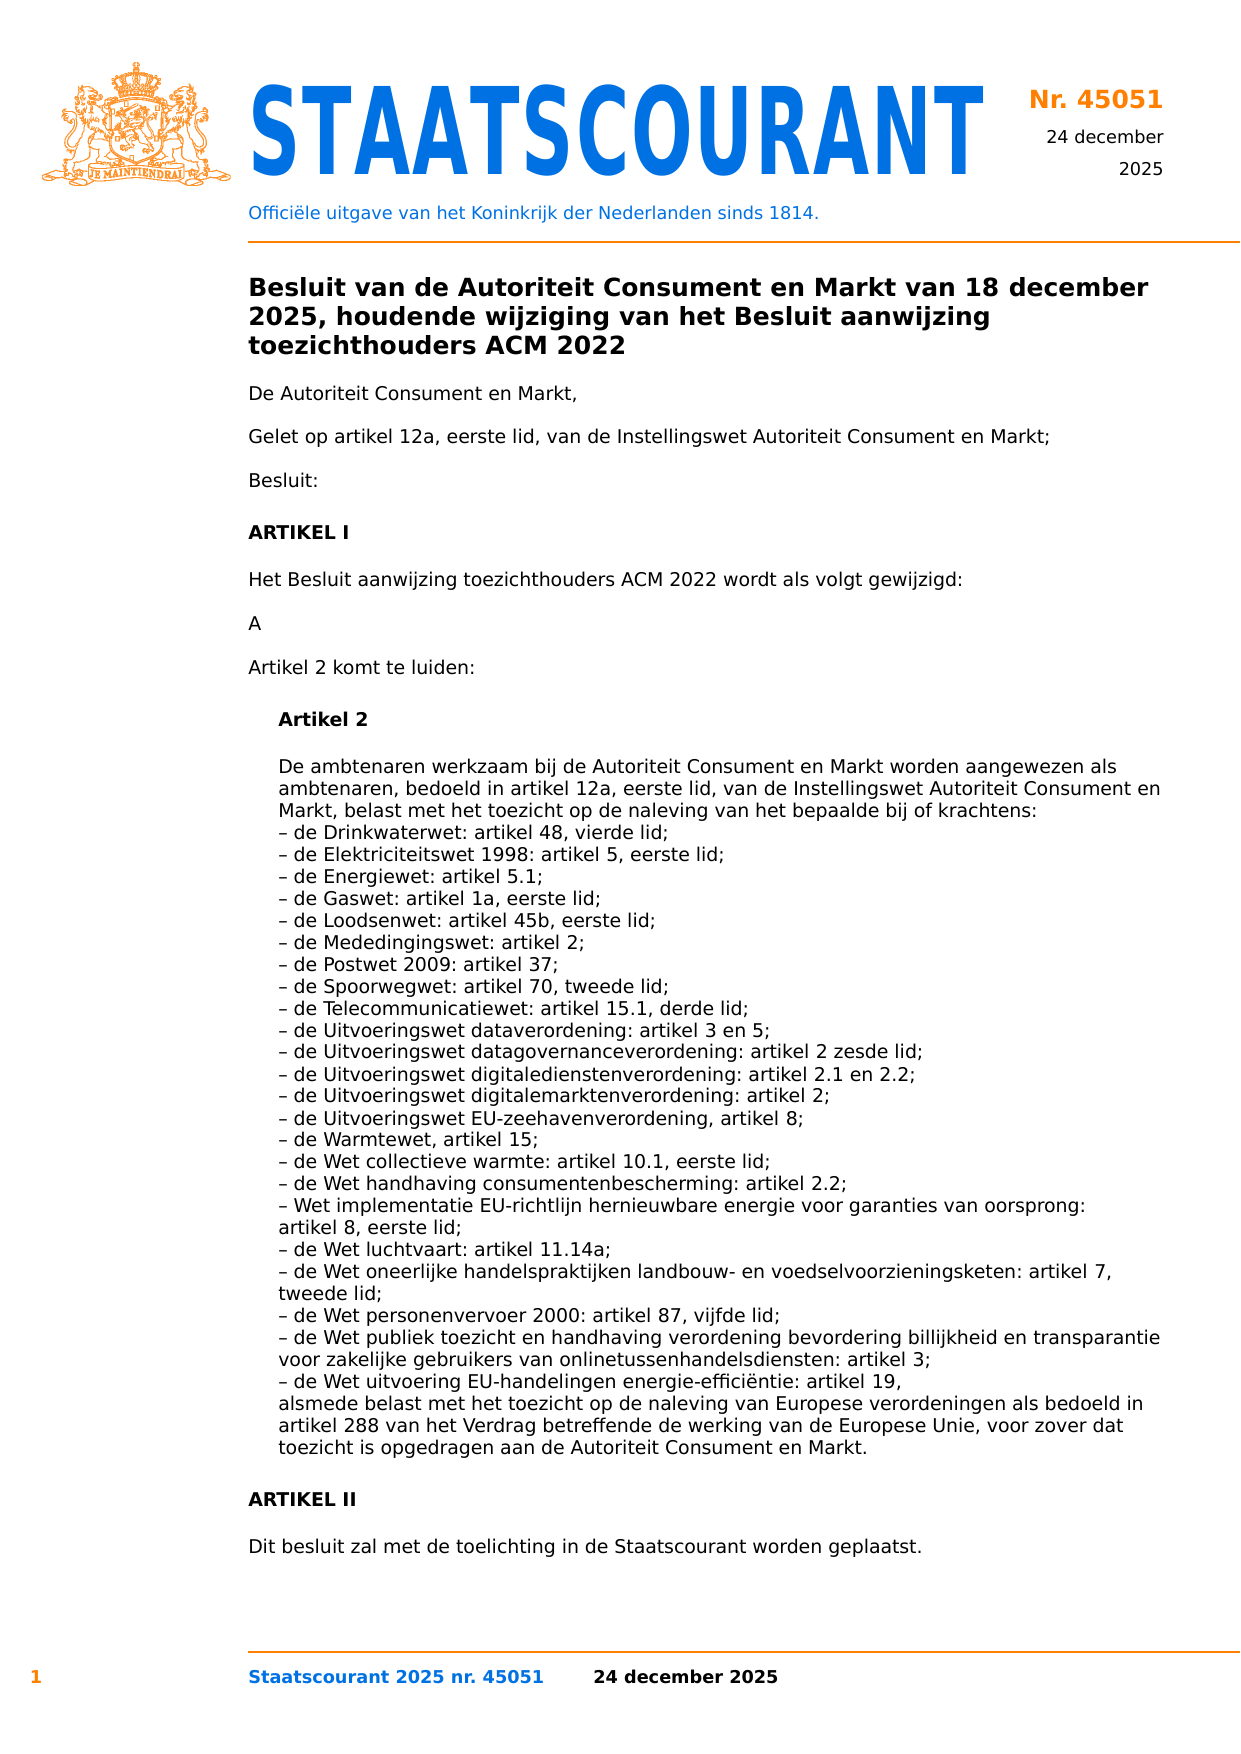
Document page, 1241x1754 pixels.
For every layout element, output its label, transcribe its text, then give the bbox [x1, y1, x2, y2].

text – de Uitvoeringswet EU-zeehavenverordening, artikel 8; [278, 1107, 1163, 1129]
text De ambtenaren werkzaam bij de Autoriteit Consument en Markt worden aangewezen als ambtenaren, bedoeld in artikel 12a, eerste lid, van de Instellingswet Autoriteit Consument en Markt, belast met het toezicht op de naleving van het bepaalde bij of krachtens: [278, 756, 1163, 822]
text – de Wet collectieve warmte: artikel 10.1, eerste lid; [278, 1151, 1163, 1173]
text – de Gaswet: artikel 1a, eerste lid; [278, 888, 1163, 909]
text – de Loodsenwet: artikel 45b, eerste lid; [278, 909, 1163, 932]
text – de Mededingingswet: artikel 2; [278, 932, 1163, 953]
text Besluit: [248, 470, 1163, 492]
subtitle ARTIKEL II [248, 1489, 1163, 1511]
text – de Telecommunicatiewet: artikel 15.1, derde lid; [278, 997, 1163, 1019]
text A [248, 613, 1163, 635]
text – de Postwet 2009: artikel 37; [278, 953, 1163, 976]
text Gelet op artikel 12a, eerste lid, van de Instellingswet Autoriteit Consument en Markt; [248, 426, 1163, 448]
table_header [25, 62, 248, 241]
text – de Wet luchtvaart: artikel 11.14a; [278, 1239, 1163, 1261]
text – de Uitvoeringswet dataverordening: artikel 3 en 5; [278, 1019, 1163, 1041]
subtitle ARTIKEL I [248, 522, 1163, 544]
text Het Besluit aanwijzing toezichthouders ACM 2022 wordt als volgt gewijzigd: [248, 569, 1163, 591]
text – de Uitvoeringswet datagovernanceverordening: artikel 2 zesde lid; [278, 1041, 1163, 1063]
text – de Uitvoeringswet digitalemarktenverordening: artikel 2; [278, 1085, 1163, 1107]
text – de Wet uitvoering EU-handelingen energie-efficiëntie: artikel 19, [278, 1371, 1163, 1393]
text Artikel 2 komt te luiden: [248, 657, 1163, 679]
table_cell Officiële uitgave van het Koninkrijk der Nederlanden sinds 1814. [248, 203, 1240, 241]
text – de Elektriciteitswet 1998: artikel 5, eerste lid; [278, 844, 1163, 866]
text – de Wet publiek toezicht en handhaving verordening bevordering billijkheid en transparantie voor zakelijke gebruikers van onlinetussenhandelsdiensten: artikel 3; [278, 1327, 1163, 1371]
text – de Wet personenvervoer 2000: artikel 87, vijfde lid; [278, 1305, 1163, 1327]
picture [41, 62, 231, 186]
table_cell 24 december [998, 121, 1240, 153]
subtitle Artikel 2 [278, 709, 1163, 731]
subtitle Besluit van de Autoriteit Consument en Markt van 18 december 2025, houdende wijziging van het Besluit aanwijzing toezichthouders ACM 2022 [248, 273, 1163, 361]
table_header STAATSCOURANT [248, 62, 998, 203]
text alsmede belast met het toezicht op de naleving van Europese verordeningen als bedoeld in artikel 288 van het Verdrag betreffende de werking van de Europese Unie, voor zover dat toezicht is opgedragen aan de Autoriteit Consument en Markt. [278, 1393, 1163, 1459]
text Dit besluit zal met de toelichting in de Staatscourant worden geplaatst. [248, 1536, 1163, 1558]
table_header Nr. 45051 [998, 62, 1240, 121]
text – de Wet oneerlijke handelspraktijken landbouw- en voedselvoorzieningsketen: artikel 7, tweede lid; [278, 1261, 1163, 1305]
text – de Warmtewet, artikel 15; [278, 1129, 1163, 1151]
text De Autoriteit Consument en Markt, [248, 382, 1163, 404]
text – de Uitvoeringswet digitaledienstenverordening: artikel 2.1 en 2.2; [278, 1063, 1163, 1085]
text – de Wet handhaving consumentenbescherming: artikel 2.2; [278, 1173, 1163, 1195]
table_cell 2025 [998, 153, 1240, 203]
text – de Spoorwegwet: artikel 70, tweede lid; [278, 976, 1163, 997]
text – Wet implementatie EU-richtlijn hernieuwbare energie voor garanties van oorsprong: artikel 8, eerste lid; [278, 1195, 1163, 1239]
text – de Energiewet: artikel 5.1; [278, 866, 1163, 888]
text – de Drinkwaterwet: artikel 48, vierde lid; [278, 822, 1163, 844]
